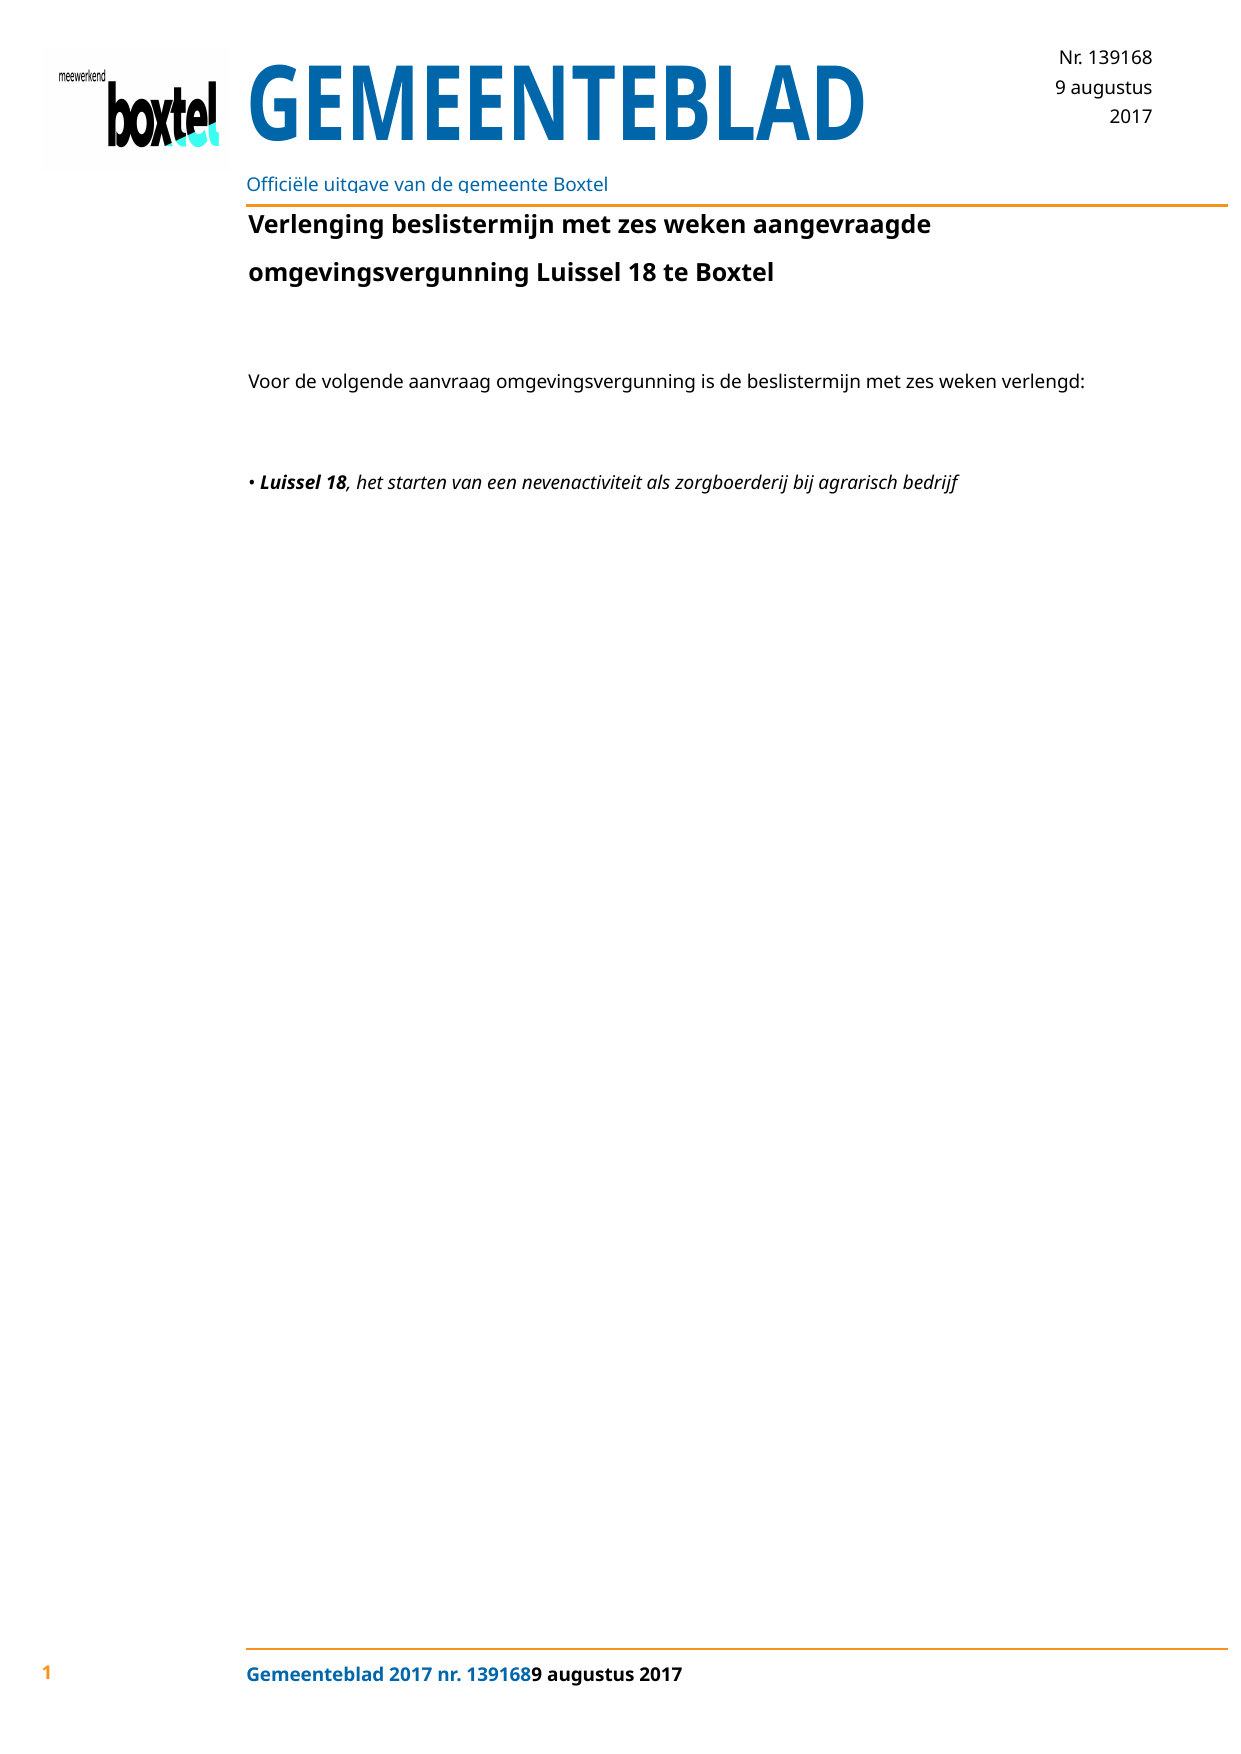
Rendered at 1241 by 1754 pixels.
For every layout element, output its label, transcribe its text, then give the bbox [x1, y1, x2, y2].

picture [41, 47, 231, 172]
text • Luissel 18, het starten van een nevenactiviteit als zorgboerderij bij agrarisch bedrijf [248, 469, 1152, 495]
text Verlenging beslistermijn met zes weken aangevraagde omgevingsvergunning Luissel 18 te Boxtel [248, 207, 1152, 288]
text Voor de volgende aanvraag omgevingsvergunning is de beslistermijn met zes weken verlengd: [248, 368, 1152, 394]
